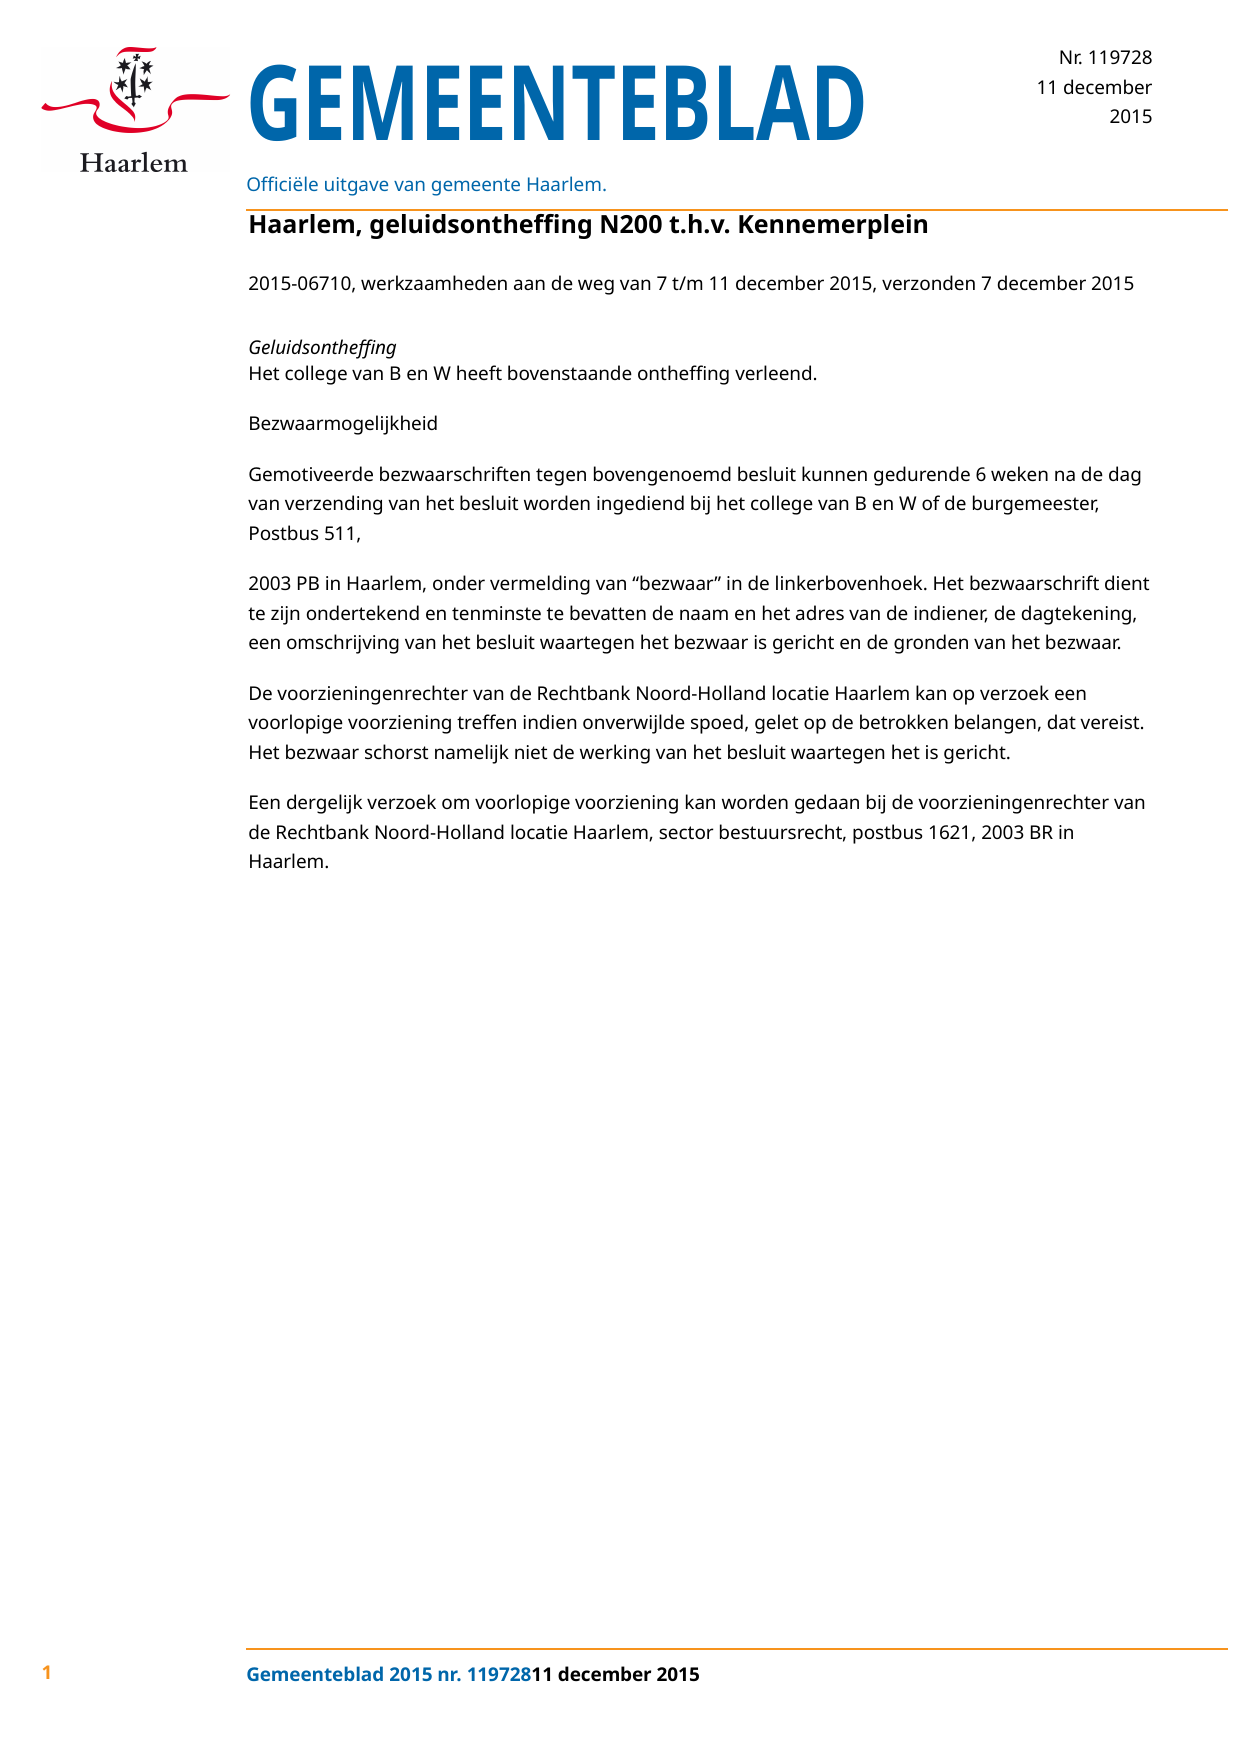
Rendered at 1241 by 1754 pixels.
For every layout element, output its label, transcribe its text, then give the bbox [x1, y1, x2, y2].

picture [41, 47, 231, 172]
text 2003 PB in Haarlem, onder vermelding van “bezwaar” in de linkerbovenhoek. Het bezwaarschrift dient te zijn ondertekend en tenminste te bevatten de naam en het adres van de indiener, de dagtekening, een omschrijving van het besluit waartegen het bezwaar is gericht en de gronden van het bezwaar. [248, 570, 1152, 655]
text Haarlem, geluidsontheffing N200 t.h.v. Kennemerplein [248, 211, 1152, 241]
text Het college van B en W heeft bovenstaande ontheffing verleend. [248, 360, 1152, 386]
text Bezwaarmogelijkheid [248, 410, 1152, 436]
text 2015-06710, werkzaamheden aan de weg van 7 t/m 11 december 2015, verzonden 7 december 2015 [248, 270, 1152, 296]
text De voorzieningenrechter van de Rechtbank Noord-Holland locatie Haarlem kan op verzoek een voorlopige voorziening treffen indien onverwijlde spoed, gelet op de betrokken belangen, dat vereist. Het bezwaar schorst namelijk niet de werking van het besluit waartegen het is gericht. [248, 680, 1152, 765]
text Een dergelijk verzoek om voorlopige voorziening kan worden gedaan bij de voorzieningenrechter van de Rechtbank Noord-Holland locatie Haarlem, sector bestuursrecht, postbus 1621, 2003 BR in Haarlem. [248, 789, 1152, 874]
text Geluidsontheffing [248, 334, 1152, 360]
text Gemotiveerde bezwaarschriften tegen bovengenoemd besluit kunnen gedurende 6 weken na de dag van verzending van het besluit worden ingediend bij het college van B en W of de burgemeester, Postbus 511, [248, 461, 1152, 546]
